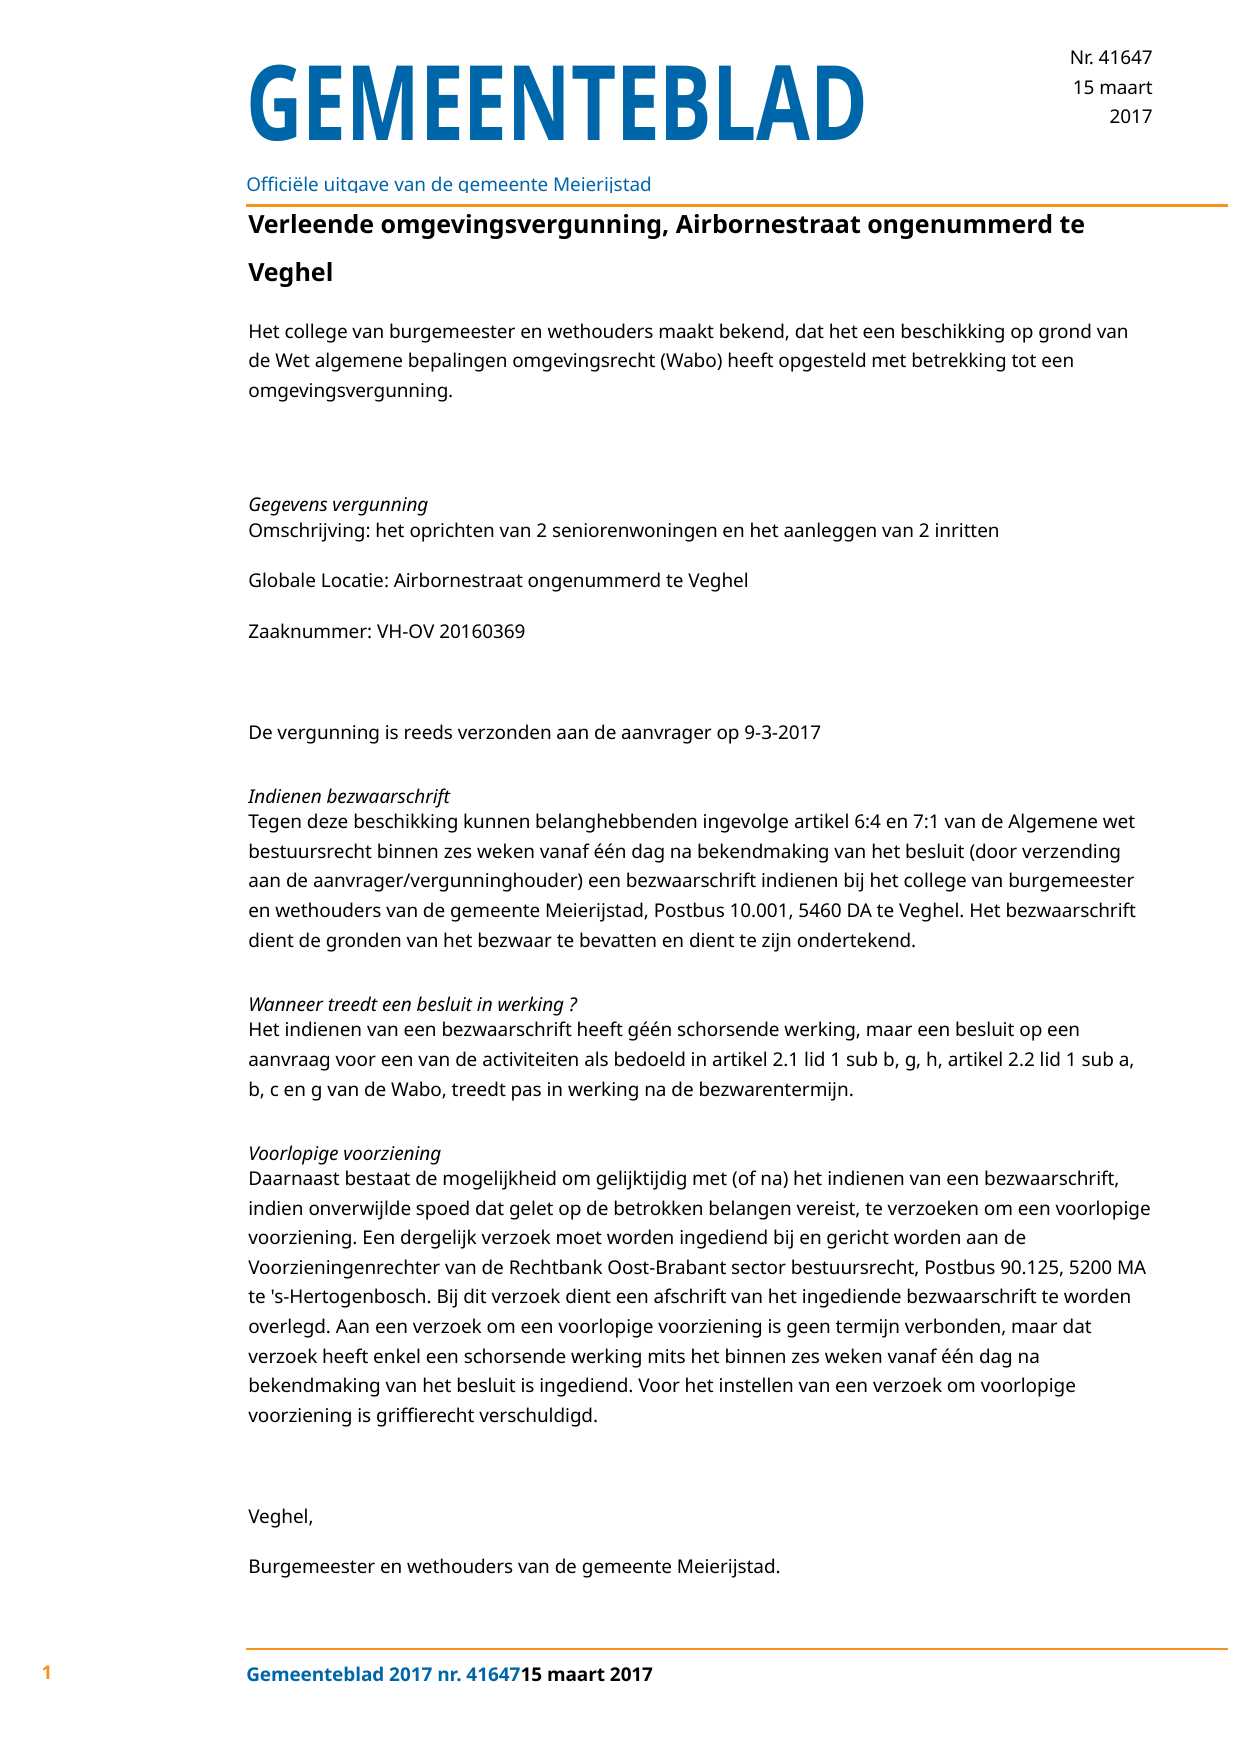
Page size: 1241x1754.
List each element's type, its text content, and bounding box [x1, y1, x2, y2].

text Gegevens vergunning [248, 491, 1152, 517]
text Het indienen van een bezwaarschrift heeft géén schorsende werking, maar een besluit op een aanvraag voor een van de activiteiten als bedoeld in artikel 2.1 lid 1 sub b, g, h, artikel 2.2 lid 1 sub a, b, c en g van de Wabo, treedt pas in werking na de bezwarentermijn. [248, 1017, 1152, 1101]
text Zaaknummer: VH-OV 20160369 [248, 618, 1152, 644]
text Verleende omgevingsvergunning, Airbornestraat ongenummerd te Veghel [248, 207, 1152, 288]
text De vergunning is reeds verzonden aan de aanvrager op 9-3-2017 [248, 719, 1152, 744]
text Globale Locatie: Airbornestraat ongenummerd te Veghel [248, 568, 1152, 593]
text Het college van burgemeester en wethouders maakt bekend, dat het een beschikking op grond van de Wet algemene bepalingen omgevingsrecht (Wabo) heeft opgesteld met betrekking tot een omgevingsvergunning. [248, 318, 1152, 403]
text Tegen deze beschikking kunnen belanghebbenden ingevolge artikel 6:4 en 7:1 van de Algemene wet bestuursrecht binnen zes weken vanaf één dag na bekendmaking van het besluit (door verzending aan de aanvrager/vergunninghouder) een bezwaarschrift indienen bij het college van burgemeester en wethouders van de gemeente Meierijstad, Postbus 10.001, 5460 DA te Veghel. Het bezwaarschrift dient de gronden van het bezwaar te bevatten en dient te zijn ondertekend. [248, 808, 1152, 953]
text Voorlopige voorziening [248, 1140, 1152, 1165]
text Burgemeester en wethouders van de gemeente Meierijstad. [248, 1553, 1152, 1579]
text Wanneer treedt een besluit in werking ? [248, 991, 1152, 1017]
text Daarnaast bestaat de mogelijkheid om gelijktijdig met (of na) het indienen van een bezwaarschrift, indien onverwijlde spoed dat gelet op de betrokken belangen vereist, te verzoeken om een voorlopige voorziening. Een dergelijk verzoek moet worden ingediend bij en gericht worden aan de Voorzieningenrechter van de Rechtbank Oost-Brabant sector bestuursrecht, Postbus 90.125, 5200 MA te 's-Hertogenbosch. Bij dit verzoek dient een afschrift van het ingediende bezwaarschrift te worden overlegd. Aan een verzoek om een voorlopige voorziening is geen termijn verbonden, maar dat verzoek heeft enkel een schorsende werking mits het binnen zes weken vanaf één dag na bekendmaking van het besluit is ingediend. Voor het instellen van een verzoek om voorlopige voorziening is griffierecht verschuldigd. [248, 1165, 1152, 1428]
text Omschrijving: het oprichten van 2 seniorenwoningen en het aanleggen van 2 inritten [248, 517, 1152, 543]
picture [41, 47, 231, 172]
text Veghel, [248, 1503, 1152, 1529]
text Indienen bezwaarschrift [248, 783, 1152, 808]
